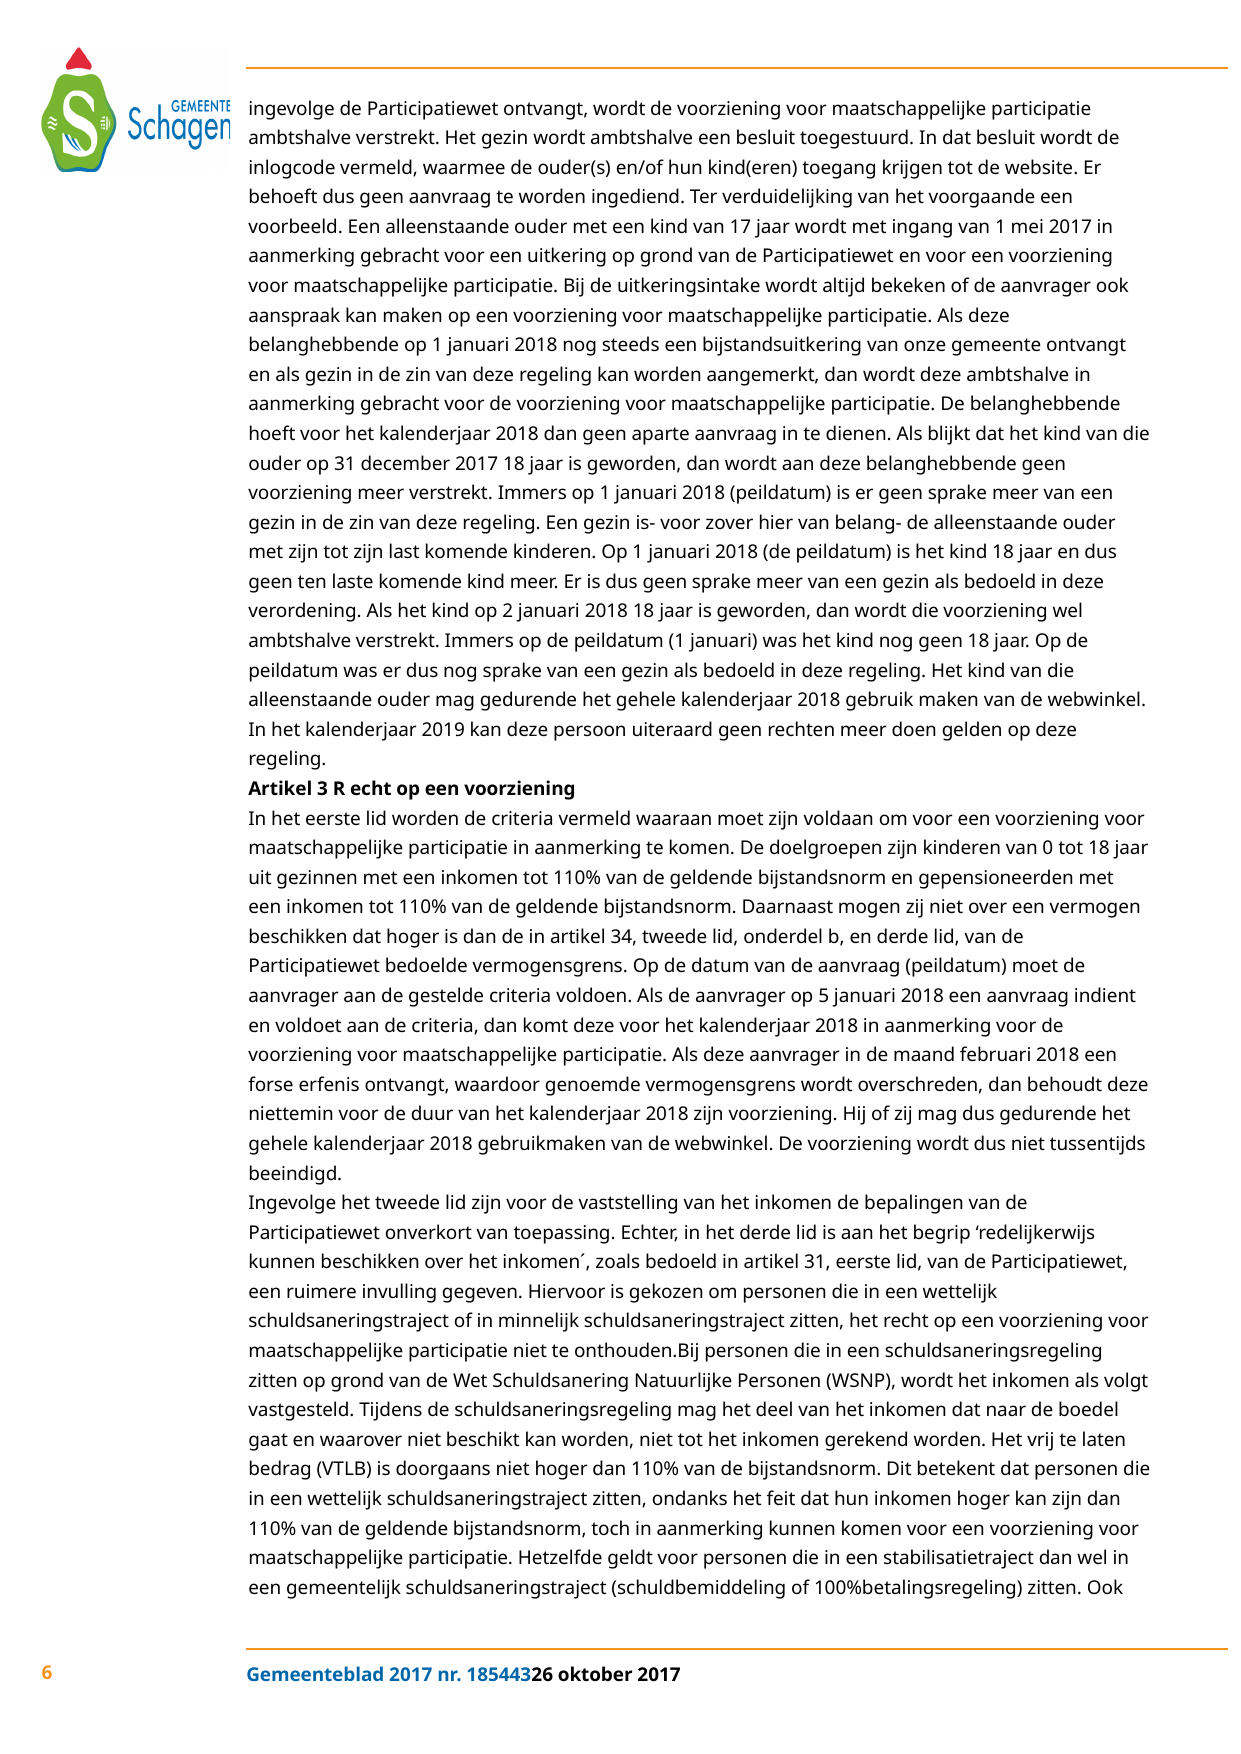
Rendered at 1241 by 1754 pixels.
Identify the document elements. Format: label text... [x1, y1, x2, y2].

text Artikel 3 R echt op een voorziening [248, 775, 1152, 801]
text Ingevolge het tweede lid zijn voor de vaststelling van het inkomen de bepalingen van de Participatiewet onverkort van toepassing. Echter, in het derde lid is aan het begrip ‘redelijkerwijs kunnen beschikken over het inkomen´, zoals bedoeld in artikel 31, eerste lid, van de Participatiewet, een ruimere invulling gegeven. Hiervoor is gekozen om personen die in een wettelijk schuldsaneringstraject of in minnelijk schuldsaneringstraject zitten, het recht op een voorziening voor maatschappelijke participatie niet te onthouden.Bij personen die in een schuldsaneringsregeling zitten op grond van de Wet Schuldsanering Natuurlijke Personen (WSNP), wordt het inkomen als volgt vastgesteld. Tijdens de schuldsaneringsregeling mag het deel van het inkomen dat naar de boedel gaat en waarover niet beschikt kan worden, niet tot het inkomen gerekend worden. Het vrij te laten bedrag (VTLB) is doorgaans niet hoger dan 110% van de bijstandsnorm. Dit betekent dat personen die in een wettelijk schuldsaneringstraject zitten, ondanks het feit dat hun inkomen hoger kan zijn dan 110% van de geldende bijstandsnorm, toch in aanmerking kunnen komen voor een voorziening voor maatschappelijke participatie. Hetzelfde geldt voor personen die in een stabilisatietraject dan wel in een gemeentelijk schuldsaneringstraject (schuldbemiddeling of 100%betalingsregeling) zitten. Ook [248, 1189, 1152, 1600]
picture [41, 47, 231, 172]
text In het eerste lid worden de criteria vermeld waaraan moet zijn voldaan om voor een voorziening voor maatschappelijke participatie in aanmerking te komen. De doelgroepen zijn kinderen van 0 tot 18 jaar uit gezinnen met een inkomen tot 110% van de geldende bijstandsnorm en gepensioneerden met een inkomen tot 110% van de geldende bijstandsnorm. Daarnaast mogen zij niet over een vermogen beschikken dat hoger is dan de in artikel 34, tweede lid, onderdel b, en derde lid, van de Participatiewet bedoelde vermogensgrens. Op de datum van de aanvraag (peildatum) moet de aanvrager aan de gestelde criteria voldoen. Als de aanvrager op 5 januari 2018 een aanvraag indient en voldoet aan de criteria, dan komt deze voor het kalenderjaar 2018 in aanmerking voor de voorziening voor maatschappelijke participatie. Als deze aanvrager in de maand februari 2018 een forse erfenis ontvangt, waardoor genoemde vermogensgrens wordt overschreden, dan behoudt deze niettemin voor de duur van het kalenderjaar 2018 zijn voorziening. Hij of zij mag dus gedurende het gehele kalenderjaar 2018 gebruikmaken van de webwinkel. De voorziening wordt dus niet tussentijds beeindigd. [248, 805, 1152, 1186]
text ingevolge de Participatiewet ontvangt, wordt de voorziening voor maatschappelijke participatie ambtshalve verstrekt. Het gezin wordt ambtshalve een besluit toegestuurd. In dat besluit wordt de inlogcode vermeld, waarmee de ouder(s) en/of hun kind(eren) toegang krijgen tot de website. Er behoeft dus geen aanvraag te worden ingediend. Ter verduidelijking van het voorgaande een voorbeeld. Een alleenstaande ouder met een kind van 17 jaar wordt met ingang van 1 mei 2017 in aanmerking gebracht voor een uitkering op grond van de Participatiewet en voor een voorziening voor maatschappelijke participatie. Bij de uitkeringsintake wordt altijd bekeken of de aanvrager ook aanspraak kan maken op een voorziening voor maatschappelijke participatie. Als deze belanghebbende op 1 januari 2018 nog steeds een bijstandsuitkering van onze gemeente ontvangt en als gezin in de zin van deze regeling kan worden aangemerkt, dan wordt deze ambtshalve in aanmerking gebracht voor de voorziening voor maatschappelijke participatie. De belanghebbende hoeft voor het kalenderjaar 2018 dan geen aparte aanvraag in te dienen. Als blijkt dat het kind van die ouder op 31 december 2017 18 jaar is geworden, dan wordt aan deze belanghebbende geen voorziening meer verstrekt. Immers op 1 januari 2018 (peildatum) is er geen sprake meer van een gezin in de zin van deze regeling. Een gezin is- voor zover hier van belang- de alleenstaande ouder met zijn tot zijn last komende kinderen. Op 1 januari 2018 (de peildatum) is het kind 18 jaar en dus geen ten laste komende kind meer. Er is dus geen sprake meer van een gezin als bedoeld in deze verordening. Als het kind op 2 januari 2018 18 jaar is geworden, dan wordt die voorziening wel ambtshalve verstrekt. Immers op de peildatum (1 januari) was het kind nog geen 18 jaar. Op de peildatum was er dus nog sprake van een gezin als bedoeld in deze regeling. Het kind van die alleenstaande ouder mag gedurende het gehele kalenderjaar 2018 gebruik maken van de webwinkel. In het kalenderjaar 2019 kan deze persoon uiteraard geen rechten meer doen gelden op deze regeling. [248, 95, 1152, 771]
